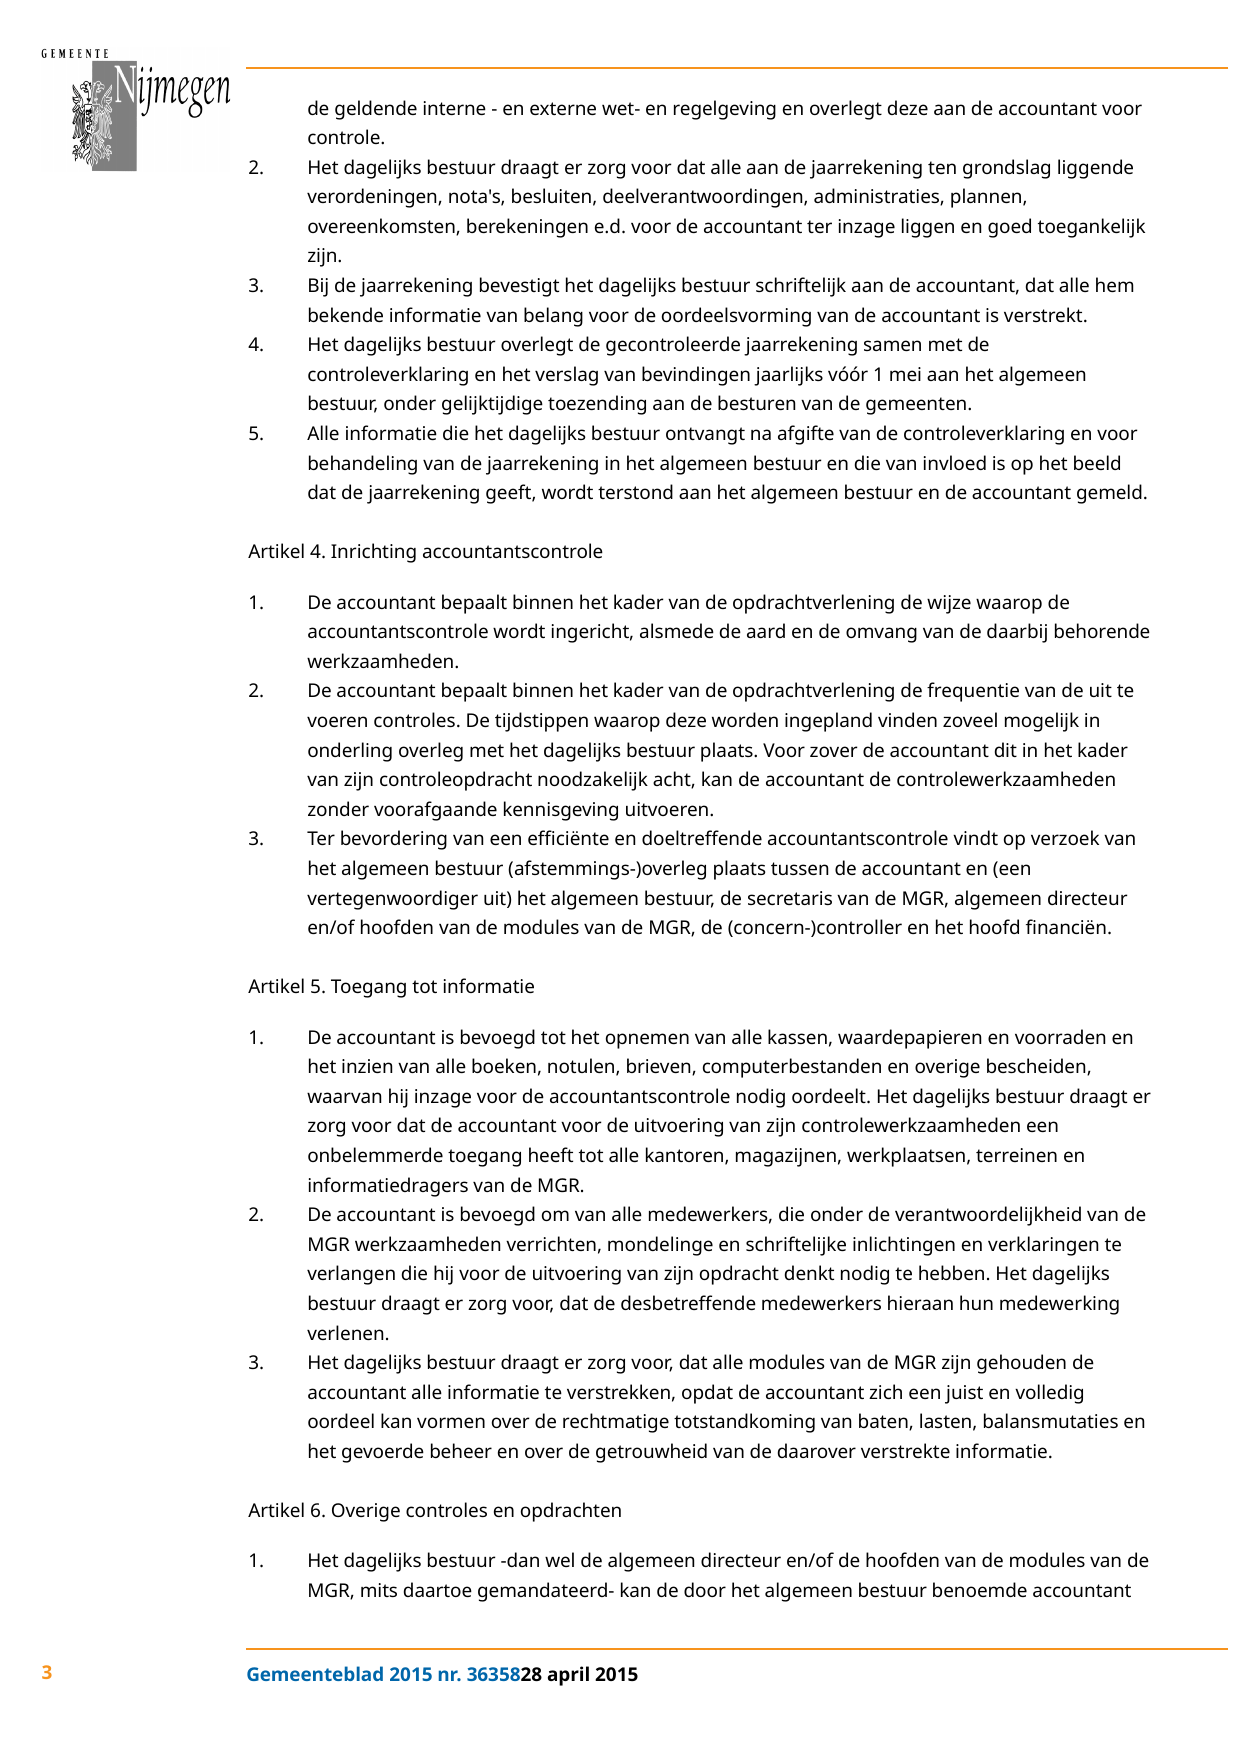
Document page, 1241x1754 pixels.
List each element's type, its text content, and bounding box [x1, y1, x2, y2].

list Alle informatie die het dagelijks bestuur ontvangt na afgifte van de controleverklaring en voor behandeling van de jaarrekening in het algemeen bestuur en die van invloed is op het beeld dat de jaarrekening geeft, wordt terstond aan het algemeen bestuur en de accountant gemeld. [248, 420, 1152, 505]
list De accountant bepaalt binnen het kader van de opdrachtverlening de wijze waarop de accountantscontrole wordt ingericht, alsmede de aard en de omvang van de daarbij behorende werkzaamheden. [248, 589, 1152, 674]
text Artikel 6. Overige controles en opdrachten [248, 1497, 1152, 1523]
list De accountant is bevoegd om van alle medewerkers, die onder de verantwoordelijkheid van de MGR werkzaamheden verrichten, mondelinge en schriftelijke inlichtingen en verklaringen te verlangen die hij voor de uitvoering van zijn opdracht denkt nodig te hebben. Het dagelijks bestuur draagt er zorg voor, dat de desbetreffende medewerkers hieraan hun medewerking verlenen. [248, 1201, 1152, 1346]
list Het dagelijks bestuur overlegt de gecontroleerde jaarrekening samen met de controleverklaring en het verslag van bevindingen jaarlijks vóór 1 mei aan het algemeen bestuur, onder gelijktijdige toezending aan de besturen van de gemeenten. [248, 331, 1152, 416]
list Bij de jaarrekening bevestigt het dagelijks bestuur schriftelijk aan de accountant, dat alle hem bekende informatie van belang voor de oordeelsvorming van de accountant is verstrekt. [248, 272, 1152, 328]
text Artikel 4. Inrichting accountantscontrole [248, 538, 1152, 564]
list Het dagelijks bestuur draagt er zorg voor dat alle aan de jaarrekening ten grondslag liggende verordeningen, nota's, besluiten, deelverantwoordingen, administraties, plannen, overeenkomsten, berekeningen e.d. voor de accountant ter inzage liggen en goed toegankelijk zijn. [248, 154, 1152, 268]
text Artikel 5. Toegang tot informatie [248, 973, 1152, 999]
picture [41, 47, 231, 172]
list de geldende interne - en externe wet- en regelgeving en overlegt deze aan de accountant voor controle. [248, 95, 1152, 150]
list Het dagelijks bestuur draagt er zorg voor, dat alle modules van de MGR zijn gehouden de accountant alle informatie te verstrekken, opdat de accountant zich een juist en volledig oordeel kan vormen over de rechtmatige totstandkoming van baten, lasten, balansmutaties en het gevoerde beheer en over de getrouwheid van de daarover verstrekte informatie. [248, 1349, 1152, 1464]
list Het dagelijks bestuur -dan wel de algemeen directeur en/of de hoofden van de modules van de MGR, mits daartoe gemandateerd- kan de door het algemeen bestuur benoemde accountant [248, 1548, 1152, 1603]
list Ter bevordering van een efficiënte en doeltreffende accountantscontrole vindt op verzoek van het algemeen bestuur (afstemmings-)overleg plaats tussen de accountant en (een vertegenwoordiger uit) het algemeen bestuur, de secretaris van de MGR, algemeen directeur en/of hoofden van de modules van de MGR, de (concern-)controller en het hoofd financiën. [248, 826, 1152, 940]
list De accountant is bevoegd tot het opnemen van alle kassen, waardepapieren en voorraden en het inzien van alle boeken, notulen, brieven, computerbestanden en overige bescheiden, waarvan hij inzage voor de accountantscontrole nodig oordeelt. Het dagelijks bestuur draagt er zorg voor dat de accountant voor de uitvoering van zijn controlewerkzaamheden een onbelemmerde toegang heeft tot alle kantoren, magazijnen, werkplaatsen, terreinen en informatiedragers van de MGR. [248, 1024, 1152, 1198]
list De accountant bepaalt binnen het kader van de opdrachtverlening de frequentie van de uit te voeren controles. De tijdstippen waarop deze worden ingepland vinden zoveel mogelijk in onderling overleg met het dagelijks bestuur plaats. Voor zover de accountant dit in het kader van zijn controleopdracht noodzakelijk acht, kan de accountant de controlewerkzaamheden zonder voorafgaande kennisgeving uitvoeren. [248, 678, 1152, 822]
